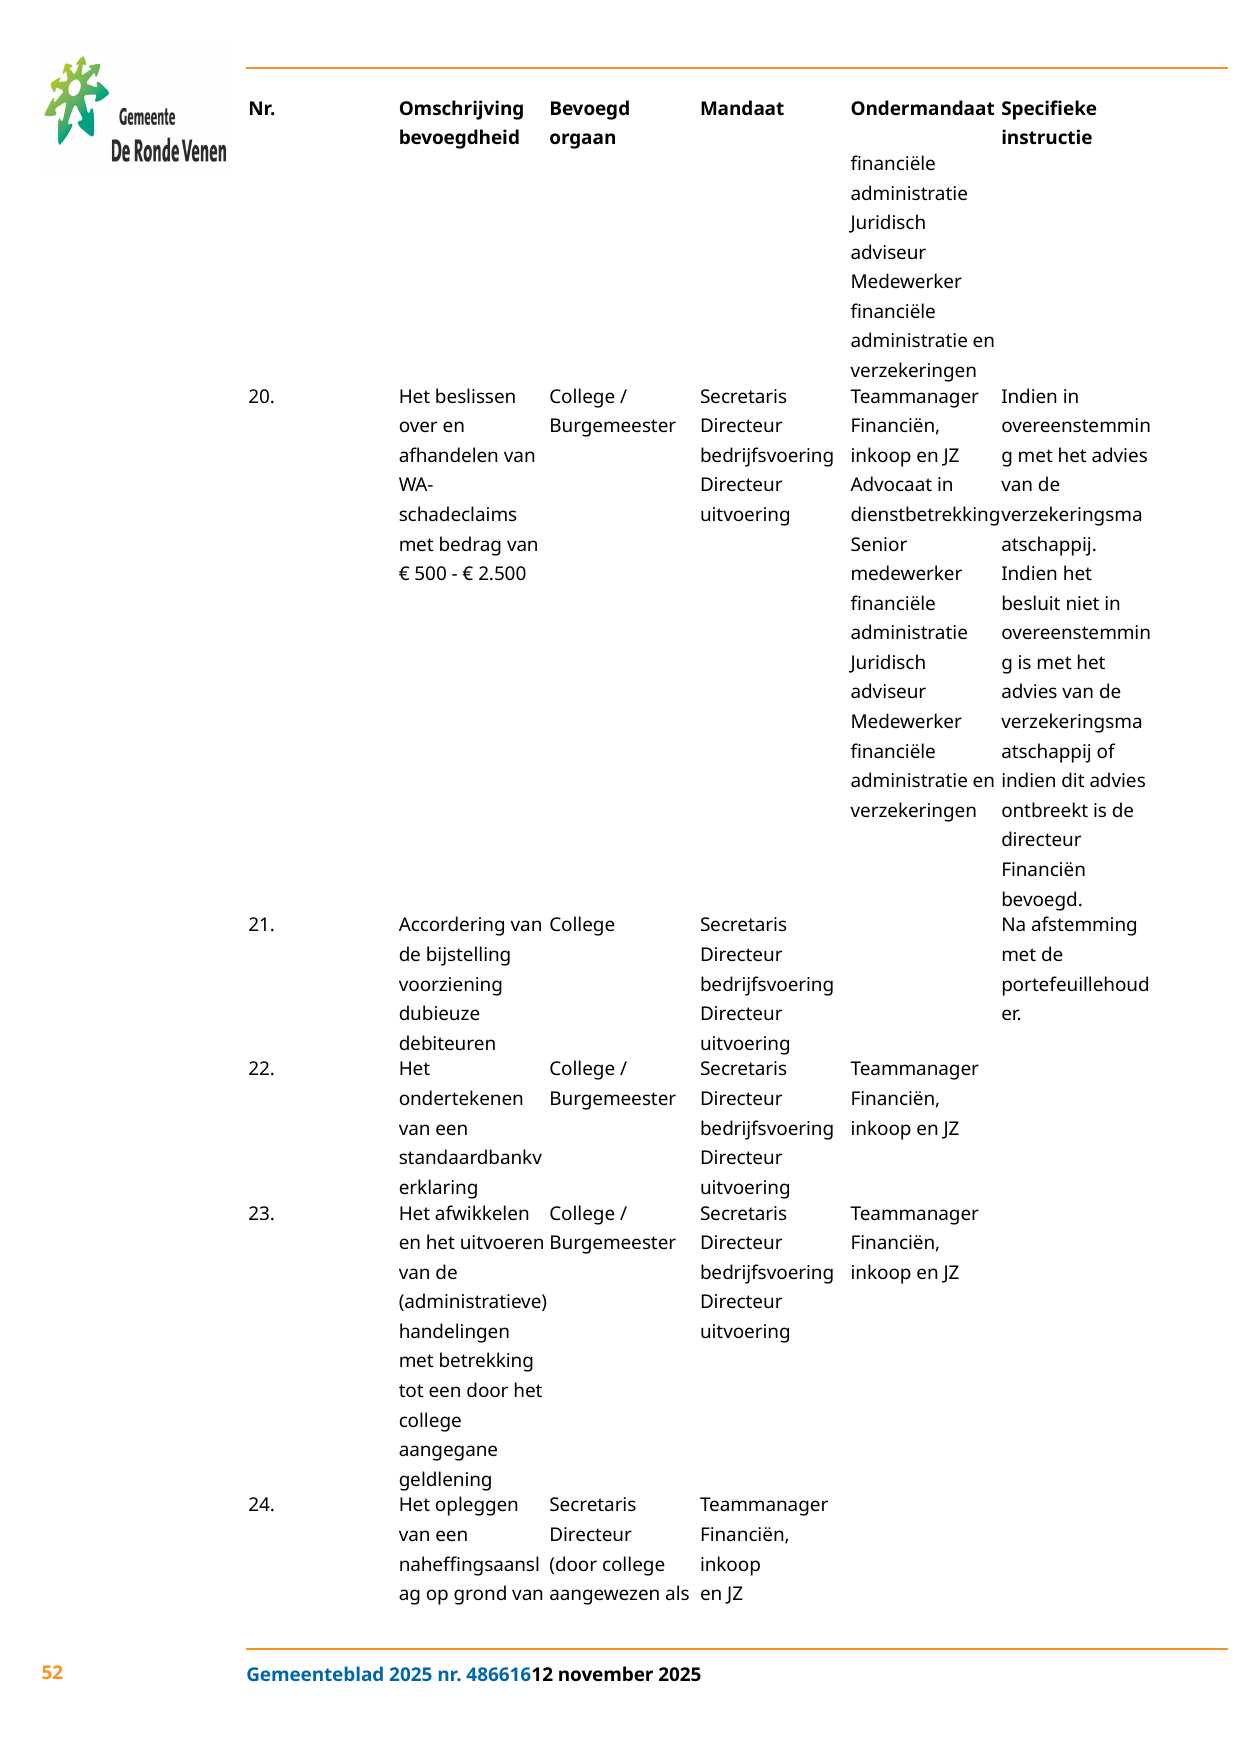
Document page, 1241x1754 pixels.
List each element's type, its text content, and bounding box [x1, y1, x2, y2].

table_header Ondermandaat [850, 95, 1001, 150]
table_cell financiële administratie Juridisch adviseur Medewerker financiële administratie en verzekeringen [850, 150, 1001, 383]
table_cell Het afwikkelen en het uitvoeren van de (administratieve) handelingen met betrekking tot een door het college aangegane geldlening [399, 1200, 549, 1492]
table_cell [549, 150, 700, 383]
table_cell 23. [248, 1200, 398, 1492]
table_cell Het beslissen over en afhandelen van WA-schadeclaims met bedrag van € 500 - € 2.500 [399, 383, 549, 912]
table_cell 21. [248, 912, 398, 1056]
table_header Omschrijving bevoegdheid [399, 95, 549, 150]
table_cell Teammanager Financiën, inkoop en JZ [850, 1056, 1001, 1200]
table_cell [850, 1492, 1001, 1606]
table_cell Indien in overeenstemming met het advies van de verzekeringsmaatschappij. Indien het besluit niet in overeenstemming is met het advies van de verzekeringsmaatschappij of indien dit advies ontbreekt is de directeur Financiën bevoegd. [1001, 383, 1152, 912]
table_cell College [549, 912, 700, 1056]
table_cell [1001, 150, 1152, 383]
table_cell [248, 150, 398, 383]
table_header Specifieke instructie [1001, 95, 1152, 150]
table_cell 20. [248, 383, 398, 912]
table_cell Teammanager Financiën, inkoop en JZ [700, 1492, 850, 1606]
table_cell Na afstemming met de portefeuillehouder. [1001, 912, 1152, 1056]
table_cell College / Burgemeester [549, 1056, 700, 1200]
table_cell [399, 150, 549, 383]
table_cell Het ondertekenen van een standaardbankverklaring [399, 1056, 549, 1200]
table_cell [1001, 1056, 1152, 1200]
table_cell 22. [248, 1056, 398, 1200]
table_cell Secretaris Directeur (door college aangewezen als [549, 1492, 700, 1606]
table_cell [1001, 1492, 1152, 1606]
table_cell College / Burgemeester [549, 383, 700, 912]
table_cell Secretaris Directeur bedrijfsvoering Directeur uitvoering [700, 912, 850, 1056]
picture [41, 47, 231, 172]
table_cell Teammanager Financiën, inkoop en JZ Advocaat in dienstbetrekking Senior medewerker financiële administratie Juridisch adviseur Medewerker financiële administratie en verzekeringen [850, 383, 1001, 912]
table_cell Het opleggen van een naheffingsaanslag op grond van [399, 1492, 549, 1606]
table_header Nr. [248, 95, 398, 150]
table_cell [1001, 1200, 1152, 1492]
table_cell [850, 912, 1001, 1056]
table_cell Accordering van de bijstelling voorziening dubieuze debiteuren [399, 912, 549, 1056]
table_cell [700, 150, 850, 383]
table_cell Secretaris Directeur bedrijfsvoering Directeur uitvoering [700, 1200, 850, 1492]
table_cell Secretaris Directeur bedrijfsvoering Directeur uitvoering [700, 1056, 850, 1200]
table_cell College / Burgemeester [549, 1200, 700, 1492]
table_header Bevoegd orgaan [549, 95, 700, 150]
table_cell Teammanager Financiën, inkoop en JZ [850, 1200, 1001, 1492]
table_cell Secretaris Directeur bedrijfsvoering Directeur uitvoering [700, 383, 850, 912]
table_cell 24. [248, 1492, 398, 1606]
table_header Mandaat [700, 95, 850, 150]
